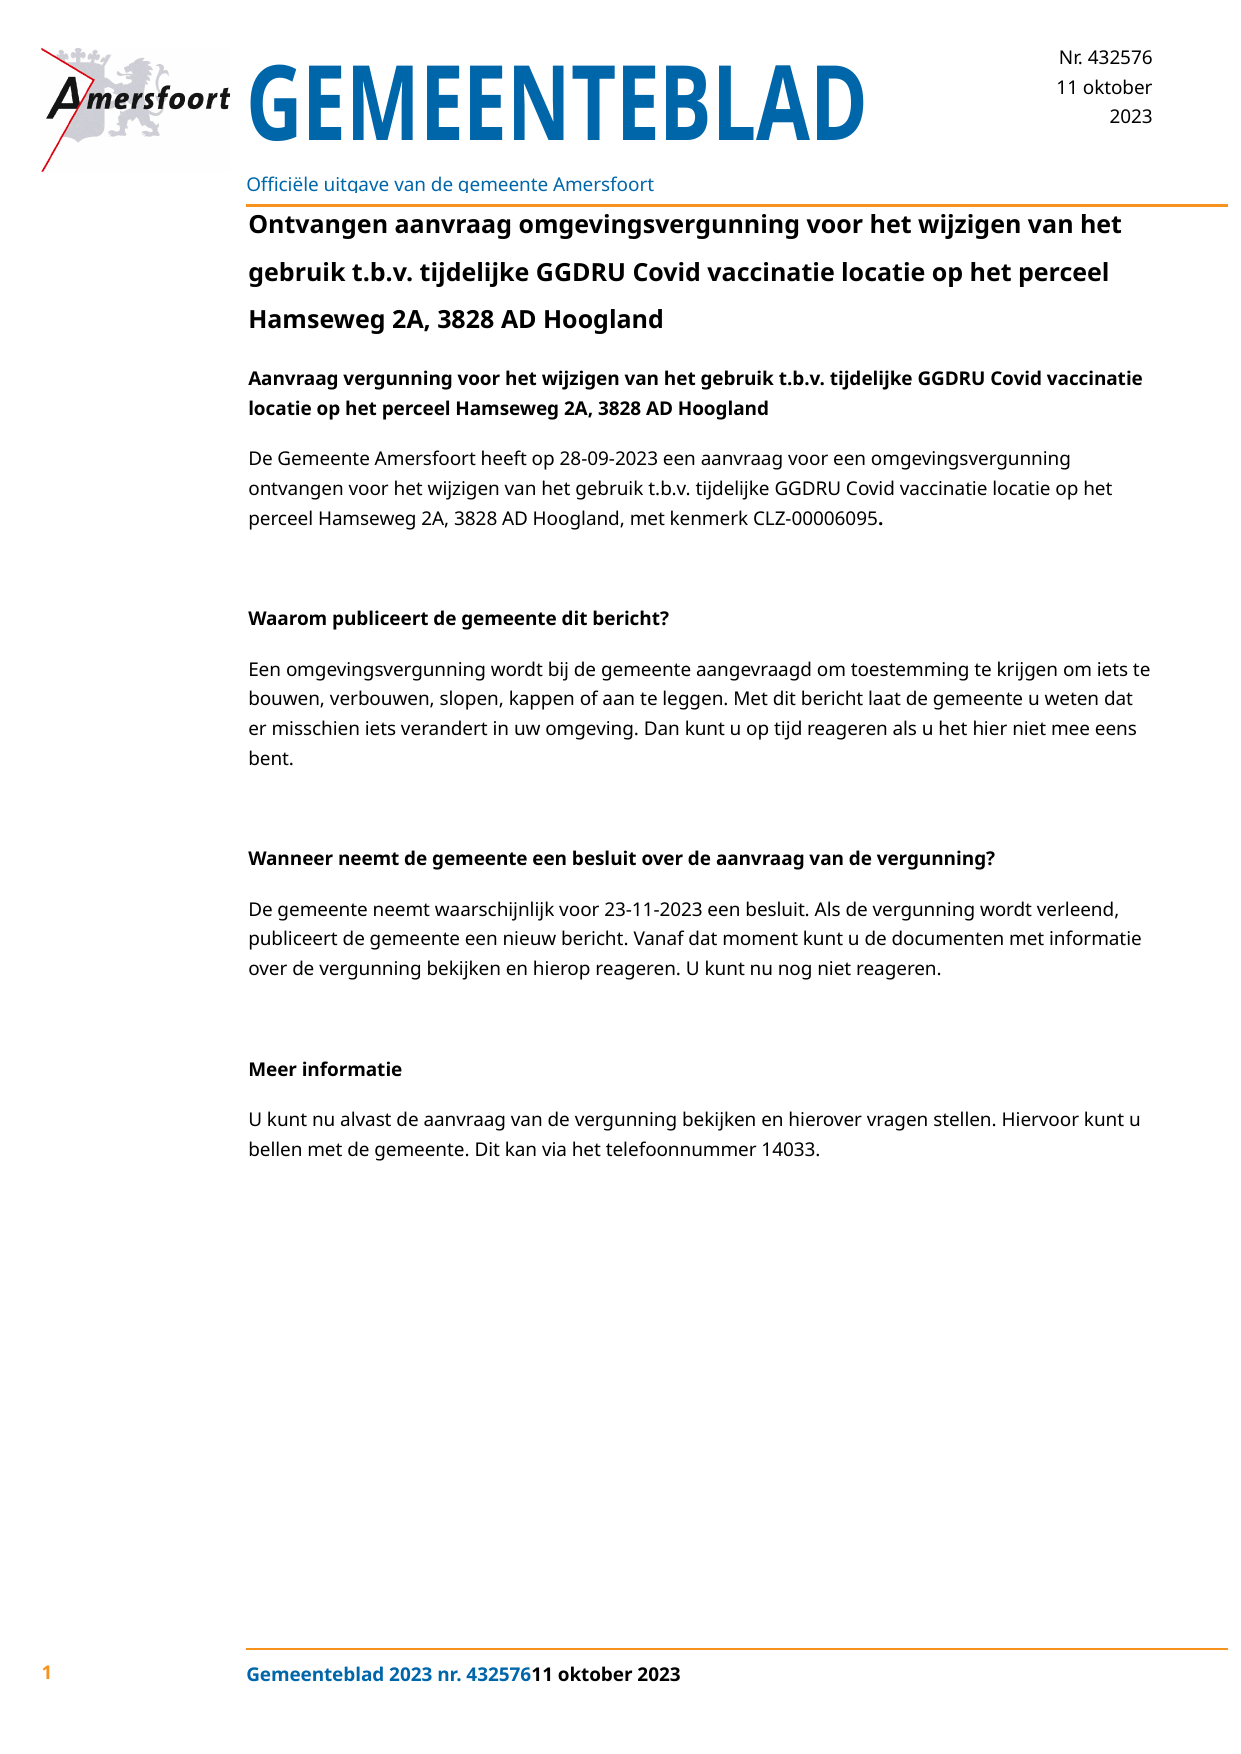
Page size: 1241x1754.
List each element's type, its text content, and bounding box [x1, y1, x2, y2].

text Aanvraag vergunning voor het wijzigen van het gebruik t.b.v. tijdelijke GGDRU Covid vaccinatie locatie op het perceel Hamseweg 2A, 3828 AD Hoogland [248, 366, 1152, 421]
text De gemeente neemt waarschijnlijk voor 23-11-2023 een besluit. Als de vergunning wordt verleend, publiceert de gemeente een nieuw bericht. Vanaf dat moment kunt u de documenten met informatie over de vergunning bekijken en hierop reageren. U kunt nu nog niet reageren. [248, 896, 1152, 981]
text Meer informatie [248, 1056, 1152, 1082]
text Een omgevingsvergunning wordt bij de gemeente aangevraagd om toestemming te krijgen om iets te bouwen, verbouwen, slopen, kappen of aan te leggen. Met dit bericht laat de gemeente u weten dat er misschien iets verandert in uw omgeving. Dan kunt u op tijd reageren als u het hier niet mee eens bent. [248, 656, 1152, 770]
text U kunt nu alvast de aanvraag van de vergunning bekijken en hierover vragen stellen. Hiervoor kunt u bellen met de gemeente. Dit kan via het telefoonnummer 14033. [248, 1106, 1152, 1162]
text Waarom publiceert de gemeente dit bericht? [248, 606, 1152, 631]
picture [41, 47, 231, 172]
text Ontvangen aanvraag omgevingsvergunning voor het wijzigen van het gebruik t.b.v. tijdelijke GGDRU Covid vaccinatie locatie op het perceel Hamseweg 2A, 3828 AD Hoogland [248, 207, 1152, 336]
text Wanneer neemt de gemeente een besluit over de aanvraag van de vergunning? [248, 846, 1152, 871]
text De Gemeente Amersfoort heeft op 28-09-2023 een aanvraag voor een omgevingsvergunning ontvangen voor het wijzigen van het gebruik t.b.v. tijdelijke GGDRU Covid vaccinatie locatie op het perceel Hamseweg 2A, 3828 AD Hoogland, met kenmerk CLZ-00006095. [248, 446, 1152, 530]
